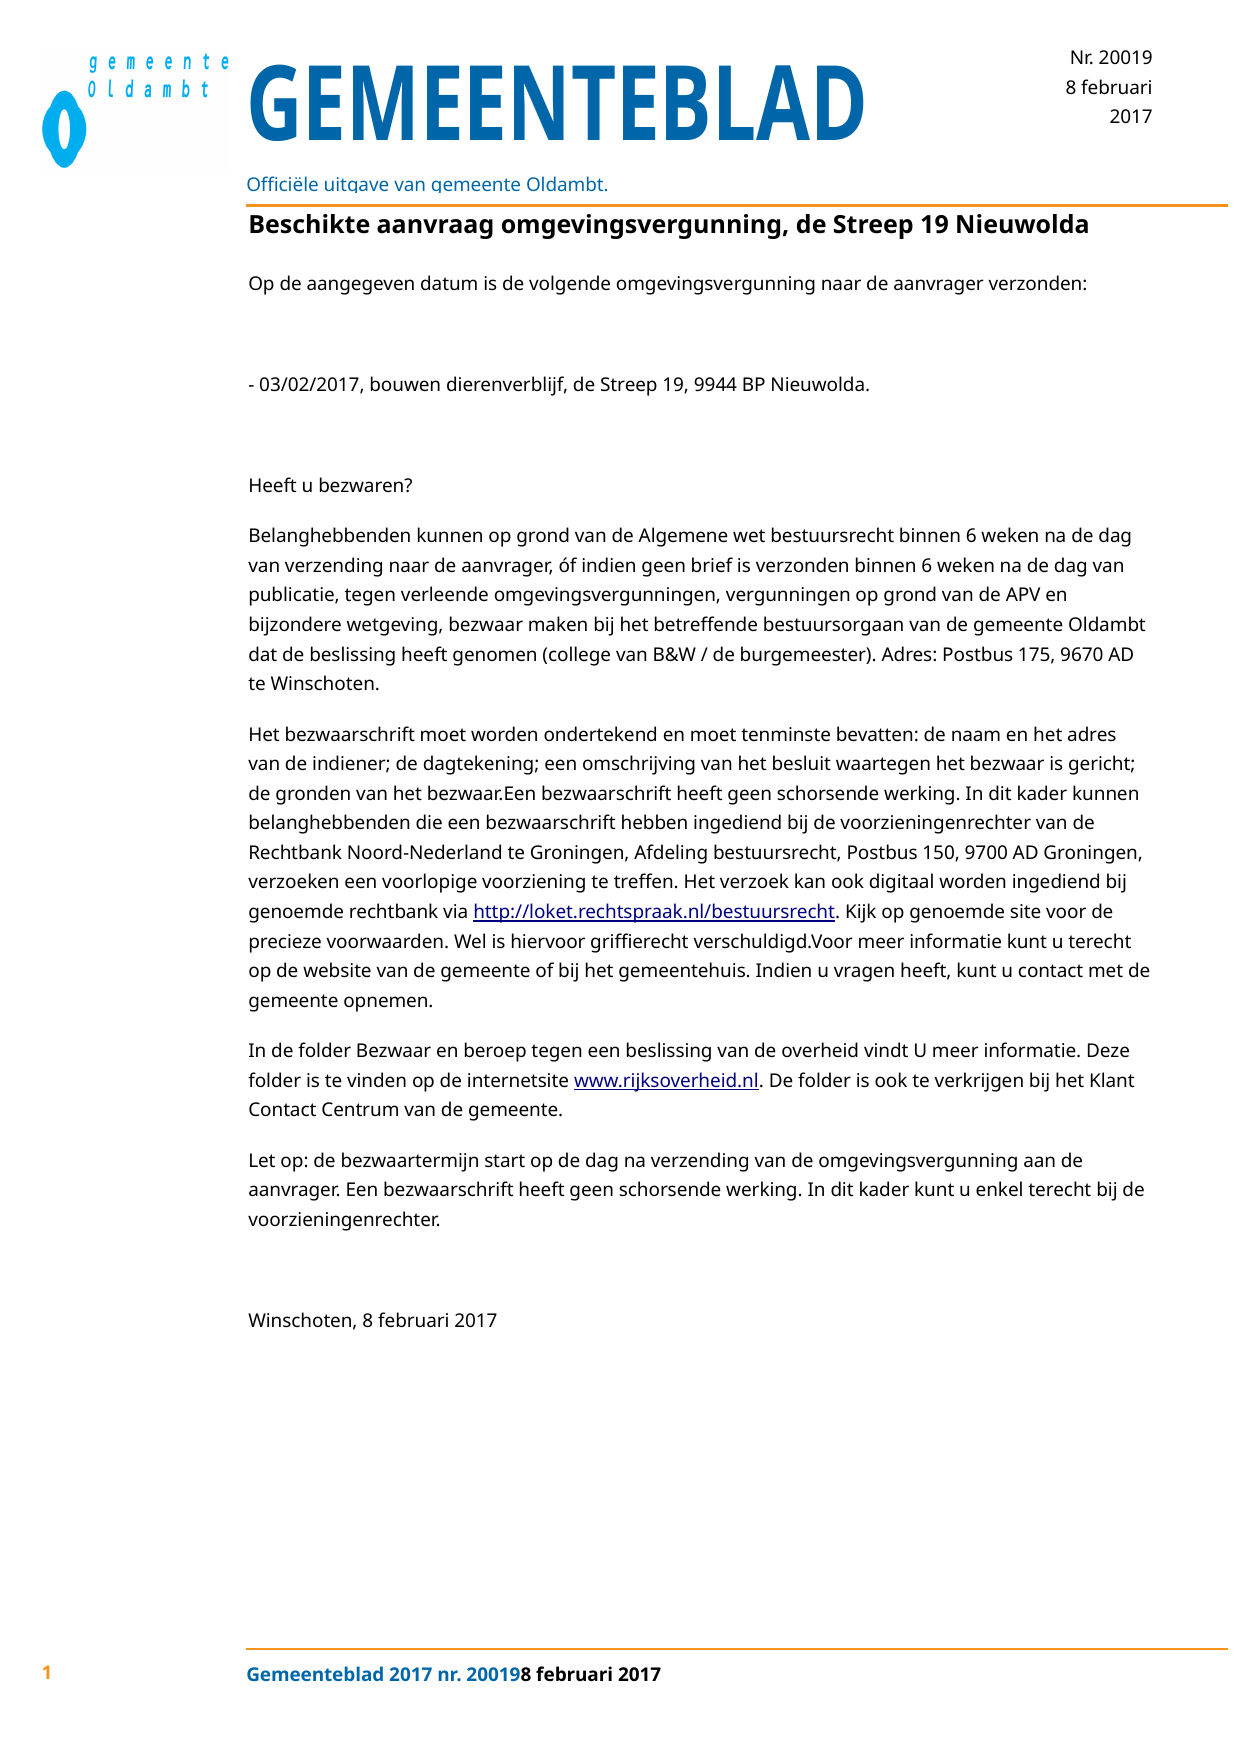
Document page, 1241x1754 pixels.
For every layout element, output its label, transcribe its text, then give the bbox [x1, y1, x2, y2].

text Het bezwaarschrift moet worden ondertekend en moet tenminste bevatten: de naam en het adres van de indiener; de dagtekening; een omschrijving van het besluit waartegen het bezwaar is gericht; de gronden van het bezwaar.Een bezwaarschrift heeft geen schorsende werking. In dit kader kunnen belanghebbenden die een bezwaarschrift hebben ingediend bij de voorzieningenrechter van de Rechtbank Noord-Nederland te Groningen, Afdeling bestuursrecht, Postbus 150, 9700 AD Groningen, verzoeken een voorlopige voorziening te treffen. Het verzoek kan ook digitaal worden ingediend bij genoemde rechtbank via http://loket.rechtspraak.nl/bestuursrecht. Kijk op genoemde site voor de precieze voorwaarden. Wel is hiervoor griffierecht verschuldigd.Voor meer informatie kunt u terecht op de website van de gemeente of bij het gemeentehuis. Indien u vragen heeft, kunt u contact met de gemeente opnemen. [248, 721, 1152, 1013]
picture [41, 47, 231, 172]
text Winschoten, 8 februari 2017 [248, 1307, 1152, 1333]
text Op de aangegeven datum is de volgende omgevingsvergunning naar de aanvrager verzonden: [248, 270, 1152, 296]
text - 03/02/2017, bouwen dierenverblijf, de Streep 19, 9944 BP Nieuwolda. [248, 371, 1152, 397]
text Beschikte aanvraag omgevingsvergunning, de Streep 19 Nieuwolda [248, 207, 1152, 241]
text In de folder Bezwaar en beroep tegen een beslissing van de overheid vindt U meer informatie. Deze folder is te vinden op de internetsite www.rijksoverheid.nl. De folder is ook te verkrijgen bij het Klant Contact Centrum van de gemeente. [248, 1037, 1152, 1122]
text Let op: de bezwaartermijn start op de dag na verzending van de omgevingsvergunning aan de aanvrager. Een bezwaarschrift heeft geen schorsende werking. In dit kader kunt u enkel terecht bij de voorzieningenrechter. [248, 1147, 1152, 1232]
text Belanghebbenden kunnen op grond van de Algemene wet bestuursrecht binnen 6 weken na de dag van verzending naar de aanvrager, óf indien geen brief is verzonden binnen 6 weken na de dag van publicatie, tegen verleende omgevingsvergunningen, vergunningen op grond van de APV en bijzondere wetgeving, bezwaar maken bij het betreffende bestuursorgaan van de gemeente Oldambt dat de beslissing heeft genomen (college van B&W / de burgemeester). Adres: Postbus 175, 9670 AD te Winschoten. [248, 522, 1152, 696]
text Heeft u bezwaren? [248, 472, 1152, 498]
